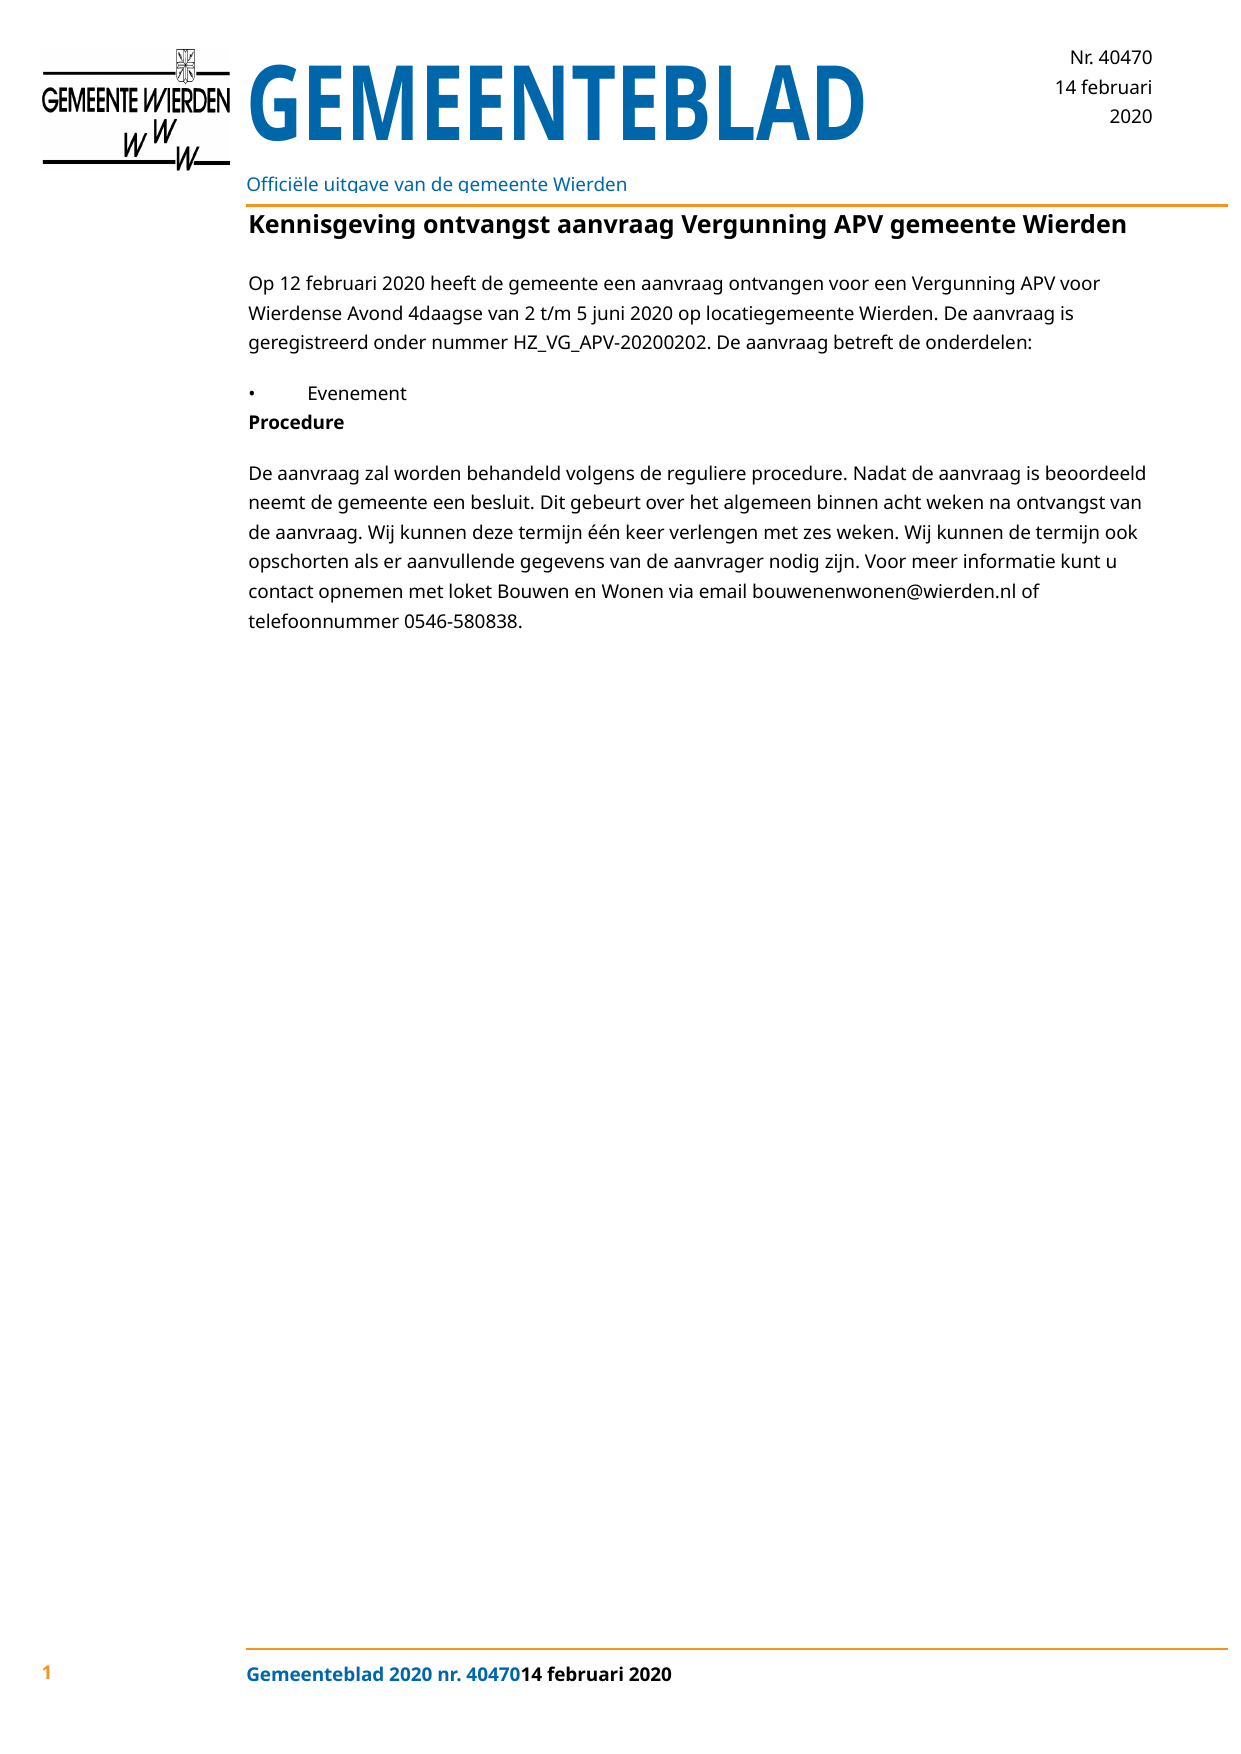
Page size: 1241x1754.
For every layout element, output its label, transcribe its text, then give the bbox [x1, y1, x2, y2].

text Procedure [248, 409, 1152, 435]
list Evenement [248, 380, 1152, 406]
text Kennisgeving ontvangst aanvraag Vergunning APV gemeente Wierden [248, 207, 1152, 241]
text Op 12 februari 2020 heeft de gemeente een aanvraag ontvangen voor een Vergunning APV voor Wierdense Avond 4daagse van 2 t/m 5 juni 2020 op locatiegemeente Wierden. De aanvraag is geregistreerd onder nummer HZ_VG_APV-20200202. De aanvraag betreft de onderdelen: [248, 270, 1152, 355]
text De aanvraag zal worden behandeld volgens de reguliere procedure. Nadat de aanvraag is beoordeeld neemt de gemeente een besluit. Dit gebeurt over het algemeen binnen acht weken na ontvangst van de aanvraag. Wij kunnen deze termijn één keer verlengen met zes weken. Wij kunnen de termijn ook opschorten als er aanvullende gegevens van de aanvrager nodig zijn. Voor meer informatie kunt u contact opnemen met loket Bouwen en Wonen via email bouwenenwonen@wierden.nl of telefoonnummer 0546-580838. [248, 460, 1152, 633]
picture [41, 47, 231, 172]
